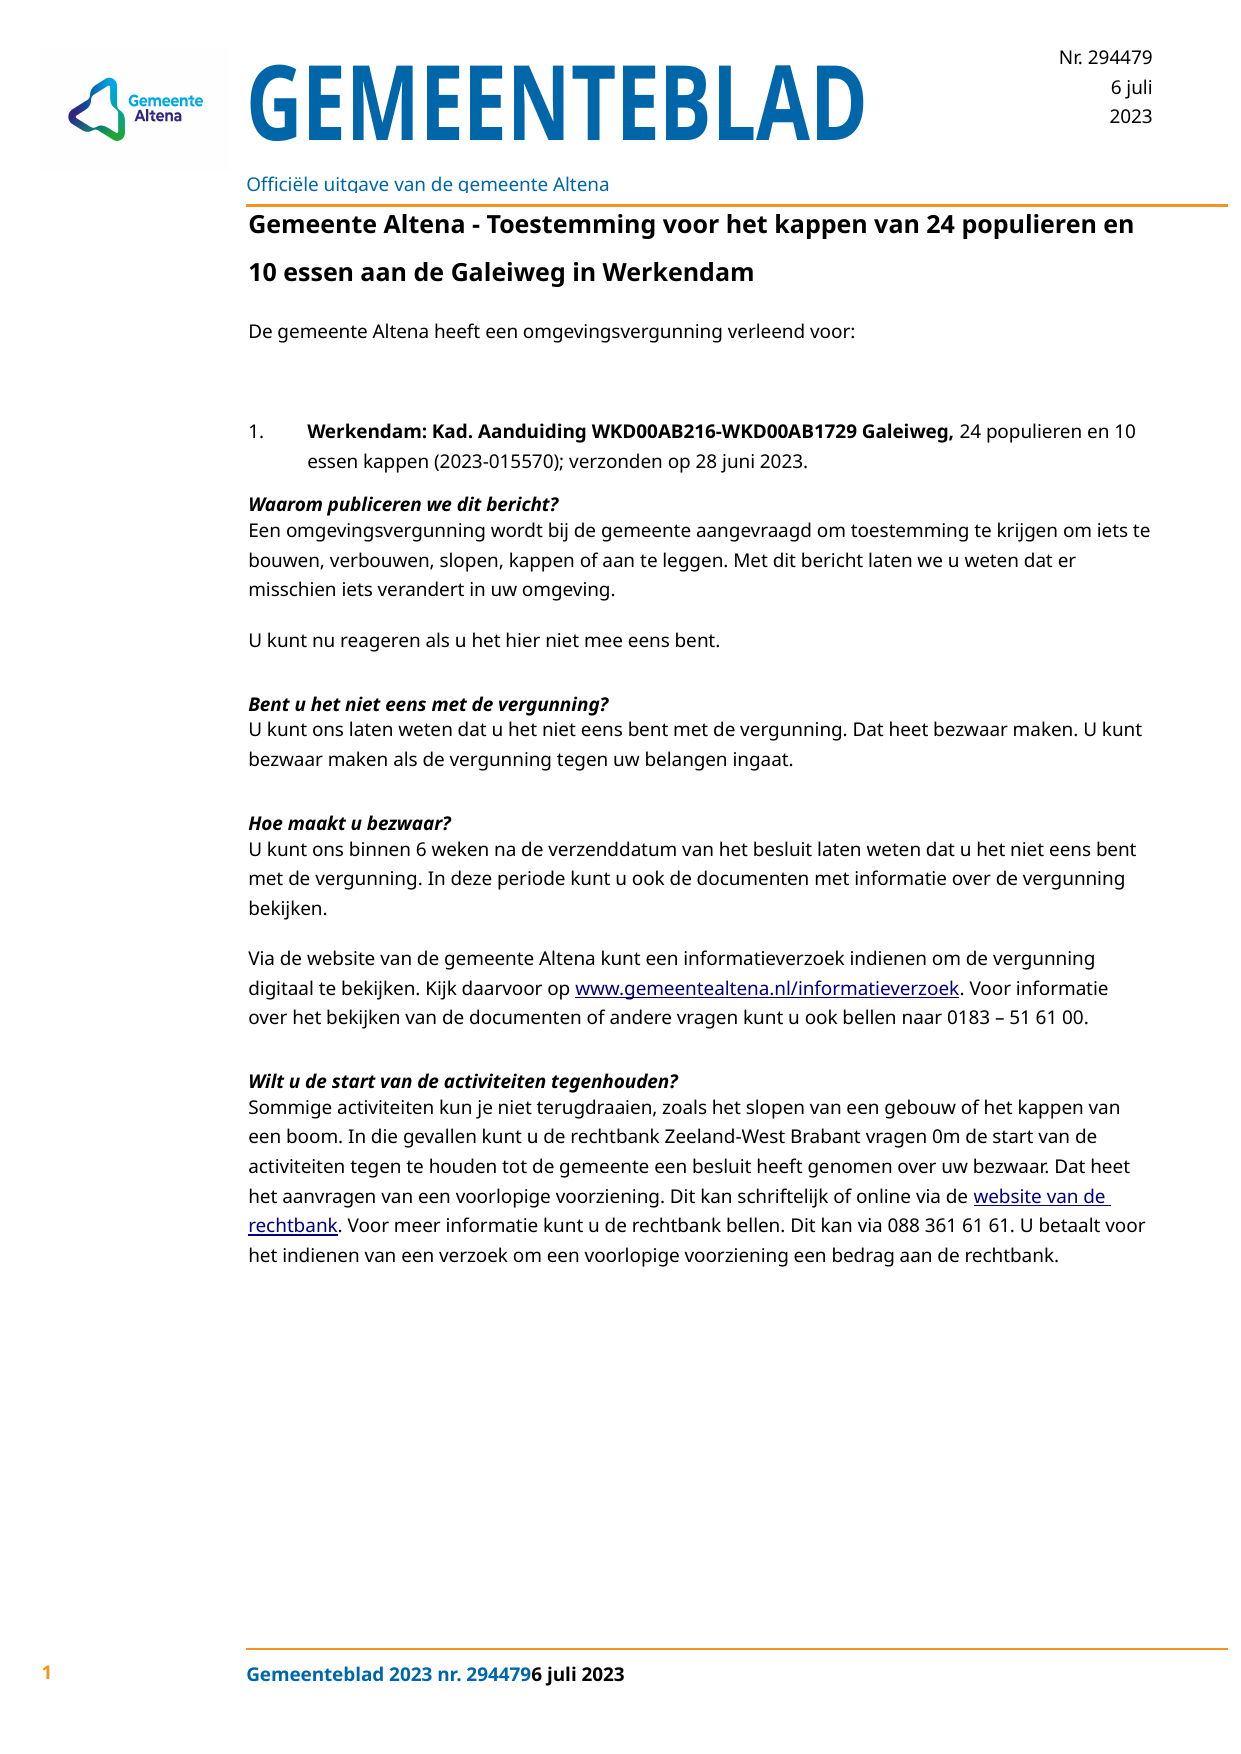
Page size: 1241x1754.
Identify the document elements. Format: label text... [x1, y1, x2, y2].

text Sommige activiteiten kun je niet terugdraaien, zoals het slopen van een gebouw of het kappen van een boom. In die gevallen kunt u de rechtbank Zeeland-West Brabant vragen 0m de start van de activiteiten tegen te houden tot de gemeente een besluit heeft genomen over uw bezwaar. Dat heet het aanvragen van een voorlopige voorziening. Dit kan schriftelijk of online via de website van de rechtbank. Voor meer informatie kunt u de rechtbank bellen. Dit kan via 088 361 61 61. U betaalt voor het indienen van een verzoek om een voorlopige voorziening een bedrag aan de rechtbank. [248, 1094, 1152, 1268]
text De gemeente Altena heeft een omgevingsvergunning verleend voor: [248, 318, 1152, 344]
text U kunt nu reageren als u het hier niet mee eens bent. [248, 627, 1152, 652]
text Wilt u de start van de activiteiten tegenhouden? [248, 1068, 1152, 1094]
text Hoe maakt u bezwaar? [248, 810, 1152, 836]
text Een omgevingsvergunning wordt bij de gemeente aangevraagd om toestemming te krijgen om iets te bouwen, verbouwen, slopen, kappen of aan te leggen. Met dit bericht laten we u weten dat er misschien iets verandert in uw omgeving. [248, 517, 1152, 602]
text U kunt ons binnen 6 weken na de verzenddatum van het besluit laten weten dat u het niet eens bent met de vergunning. In deze periode kunt u ook de documenten met informatie over de vergunning bekijken. [248, 836, 1152, 921]
text Via de website van de gemeente Altena kunt een informatieverzoek indienen om de vergunning digitaal te bekijken. Kijk daarvoor op www.gemeentealtena.nl/informatieverzoek. Voor informatie over het bekijken van de documenten of andere vragen kunt u ook bellen naar 0183 – 51 61 00. [248, 945, 1152, 1030]
list Werkendam: Kad. Aanduiding WKD00AB216-WKD00AB1729 Galeiweg, 24 populieren en 10 essen kappen (2023-015570); verzonden op 28 juni 2023. [248, 419, 1152, 474]
text Waarom publiceren we dit bericht? [248, 491, 1152, 517]
picture [41, 47, 231, 172]
text U kunt ons laten weten dat u het niet eens bent met de vergunning. Dat heet bezwaar maken. U kunt bezwaar maken als de vergunning tegen uw belangen ingaat. [248, 716, 1152, 772]
text Gemeente Altena - Toestemming voor het kappen van 24 populieren en 10 essen aan de Galeiweg in Werkendam [248, 207, 1152, 288]
text Bent u het niet eens met de vergunning? [248, 691, 1152, 716]
